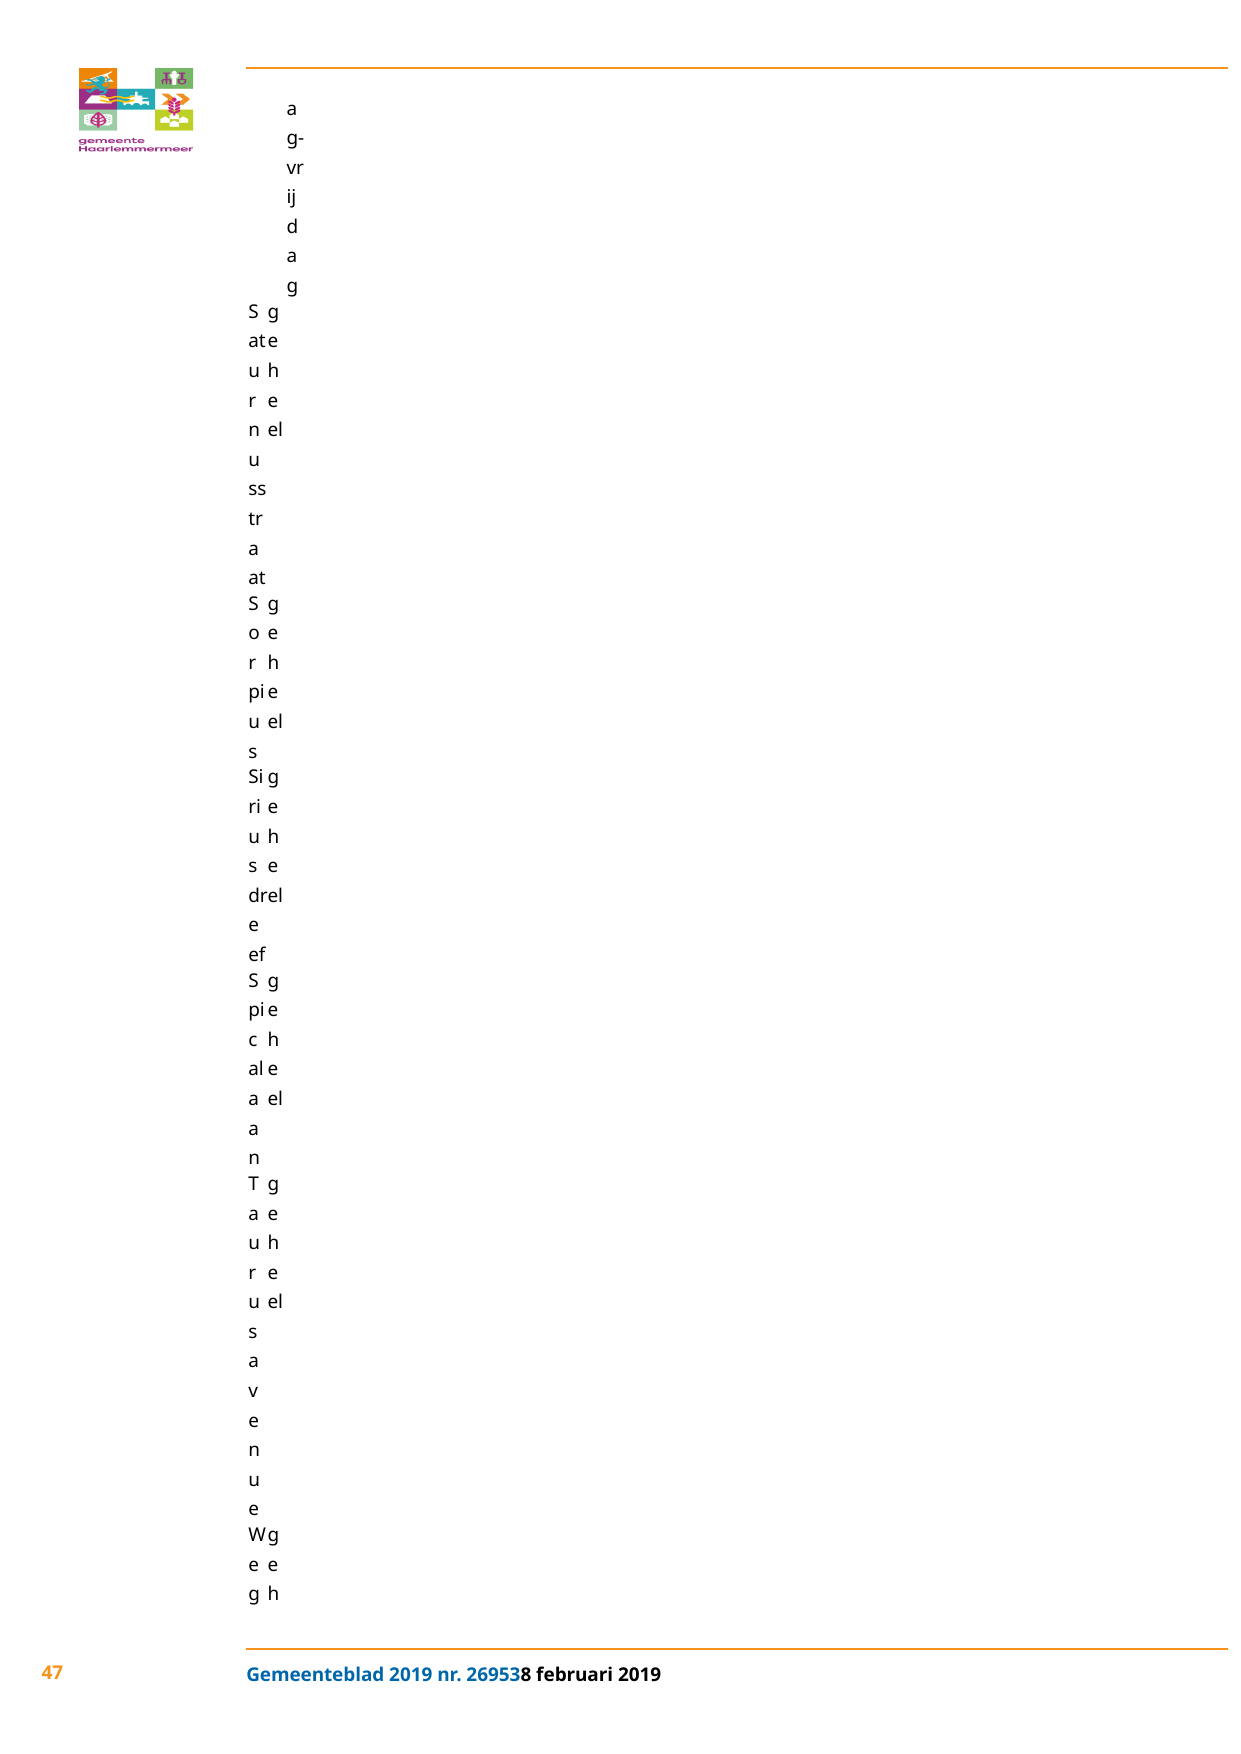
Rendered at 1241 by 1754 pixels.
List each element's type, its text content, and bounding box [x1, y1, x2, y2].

table_cell Siriusdreef [248, 764, 267, 967]
table_cell [306, 590, 325, 764]
table_cell geheel [267, 764, 286, 967]
table_cell [248, 95, 267, 298]
table_cell geheel [267, 590, 286, 764]
table_cell Sorpius [248, 590, 267, 764]
table_cell [306, 1521, 325, 1606]
table_cell [325, 590, 344, 764]
table_cell Spicalaan [248, 967, 267, 1170]
table_cell [286, 764, 306, 967]
table_cell [325, 95, 344, 298]
table_cell geh [267, 1521, 286, 1606]
table_cell [267, 95, 286, 298]
table_cell [306, 298, 325, 590]
table_cell Taurusavenue [248, 1170, 267, 1521]
table_cell [286, 1521, 306, 1606]
table_cell [306, 95, 325, 298]
table_cell ag-vrijdag [286, 95, 306, 298]
table_cell [325, 967, 344, 1170]
table_cell Weg [248, 1521, 267, 1606]
table_cell geheel [267, 298, 286, 590]
table_cell [325, 1170, 344, 1521]
table_cell [286, 1170, 306, 1521]
table_cell [325, 298, 344, 590]
table_cell [286, 967, 306, 1170]
table_cell [306, 1170, 325, 1521]
table_cell [286, 590, 306, 764]
picture [41, 47, 231, 172]
table_cell [286, 298, 306, 590]
table_cell [325, 764, 344, 967]
table_cell Saturnusstraat [248, 298, 267, 590]
table_cell [306, 764, 325, 967]
table_cell [306, 967, 325, 1170]
table_cell geheel [267, 967, 286, 1170]
table_cell geheel [267, 1170, 286, 1521]
table_cell [325, 1521, 344, 1606]
